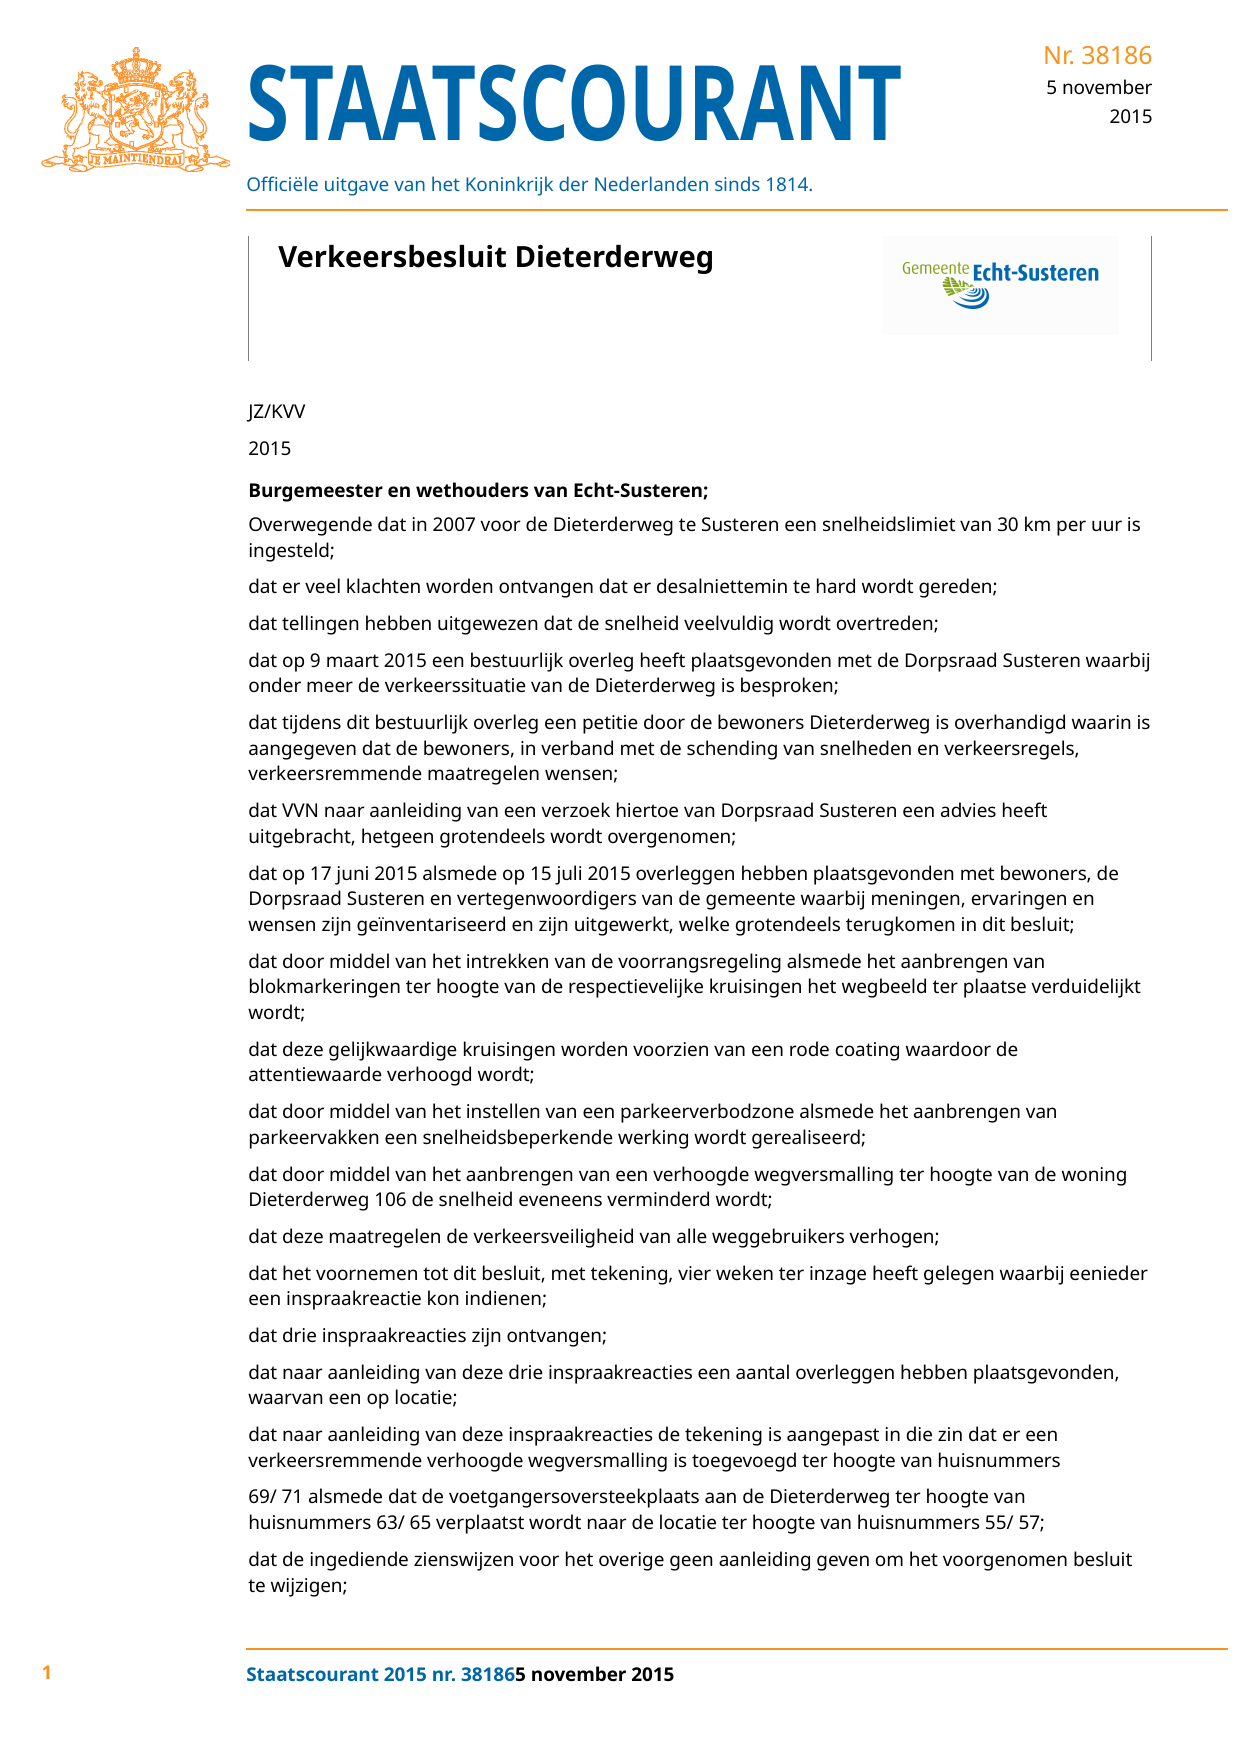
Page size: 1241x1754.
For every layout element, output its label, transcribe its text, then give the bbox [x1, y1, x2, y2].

text dat drie inspraakreacties zijn ontvangen; [248, 1322, 1152, 1348]
picture [882, 236, 1119, 335]
text dat het voornemen tot dit besluit, met tekening, vier weken ter inzage heeft gelegen waarbij eenieder een inspraakreactie kon indienen; [248, 1260, 1152, 1311]
text 2015 [248, 435, 1152, 461]
text 69/ 71 alsmede dat de voetgangersoversteekplaats aan de Dieterderweg ter hoogte van huisnummers 63/ 65 verplaatst wordt naar de locatie ter hoogte van huisnummers 55/ 57; [248, 1484, 1152, 1535]
text dat naar aanleiding van deze drie inspraakreacties een aantal overleggen hebben plaatsgevonden, waarvan een op locatie; [248, 1359, 1152, 1410]
text dat op 9 maart 2015 een bestuurlijk overleg heeft plaatsgevonden met de Dorpsraad Susteren waarbij onder meer de verkeerssituatie van de Dieterderweg is besproken; [248, 647, 1152, 698]
text dat de ingediende zienswijzen voor het overige geen aanleiding geven om het voorgenomen besluit te wijzigen; [248, 1546, 1152, 1597]
text dat tijdens dit bestuurlijk overleg een petitie door de bewoners Dieterderweg is overhandigd waarin is aangegeven dat de bewoners, in verband met de schending van snelheden en verkeersregels, verkeersremmende maatregelen wensen; [248, 709, 1152, 786]
text dat tellingen hebben uitgewezen dat de snelheid veelvuldig wordt overtreden; [248, 610, 1152, 636]
table_header Verkeersbesluit Dieterderweg [249, 236, 850, 361]
text dat door middel van het intrekken van de voorrangsregeling alsmede het aanbrengen van blokmarkeringen ter hoogte van de respectievelijke kruisingen het wegbeeld ter plaatse verduidelijkt wordt; [248, 948, 1152, 1025]
text dat deze gelijkwaardige kruisingen worden voorzien van een rode coating waardoor de attentiewaarde verhoogd wordt; [248, 1036, 1152, 1087]
text dat deze maatregelen de verkeersveiligheid van alle weggebruikers verhogen; [248, 1223, 1152, 1249]
text dat VVN naar aanleiding van een verzoek hiertoe van Dorpsraad Susteren een advies heeft uitgebracht, hetgeen grotendeels wordt overgenomen; [248, 797, 1152, 849]
text Overwegende dat in 2007 voor de Dieterderweg te Susteren een snelheidslimiet van 30 km per uur is ingesteld; [248, 511, 1152, 562]
text Burgemeester en wethouders van Echt-Susteren; [248, 477, 1152, 503]
text dat er veel klachten worden ontvangen dat er desalniettemin te hard wordt gereden; [248, 573, 1152, 599]
text JZ/KVV [248, 398, 1152, 424]
table_header [850, 236, 1151, 361]
text dat door middel van het aanbrengen van een verhoogde wegversmalling ter hoogte van de woning Dieterderweg 106 de snelheid eveneens verminderd wordt; [248, 1161, 1152, 1212]
text dat naar aanleiding van deze inspraakreacties de tekening is aangepast in die zin dat er een verkeersremmende verhoogde wegversmalling is toegevoegd ter hoogte van huisnummers [248, 1421, 1152, 1473]
text dat door middel van het instellen van een parkeerverbodzone alsmede het aanbrengen van parkeervakken een snelheidsbeperkende werking wordt gerealiseerd; [248, 1098, 1152, 1150]
picture [41, 47, 231, 172]
text dat op 17 juni 2015 alsmede op 15 juli 2015 overleggen hebben plaatsgevonden met bewoners, de Dorpsraad Susteren en vertegenwoordigers van de gemeente waarbij meningen, ervaringen en wensen zijn geïnventariseerd en zijn uitgewerkt, welke grotendeels terugkomen in dit besluit; [248, 860, 1152, 937]
